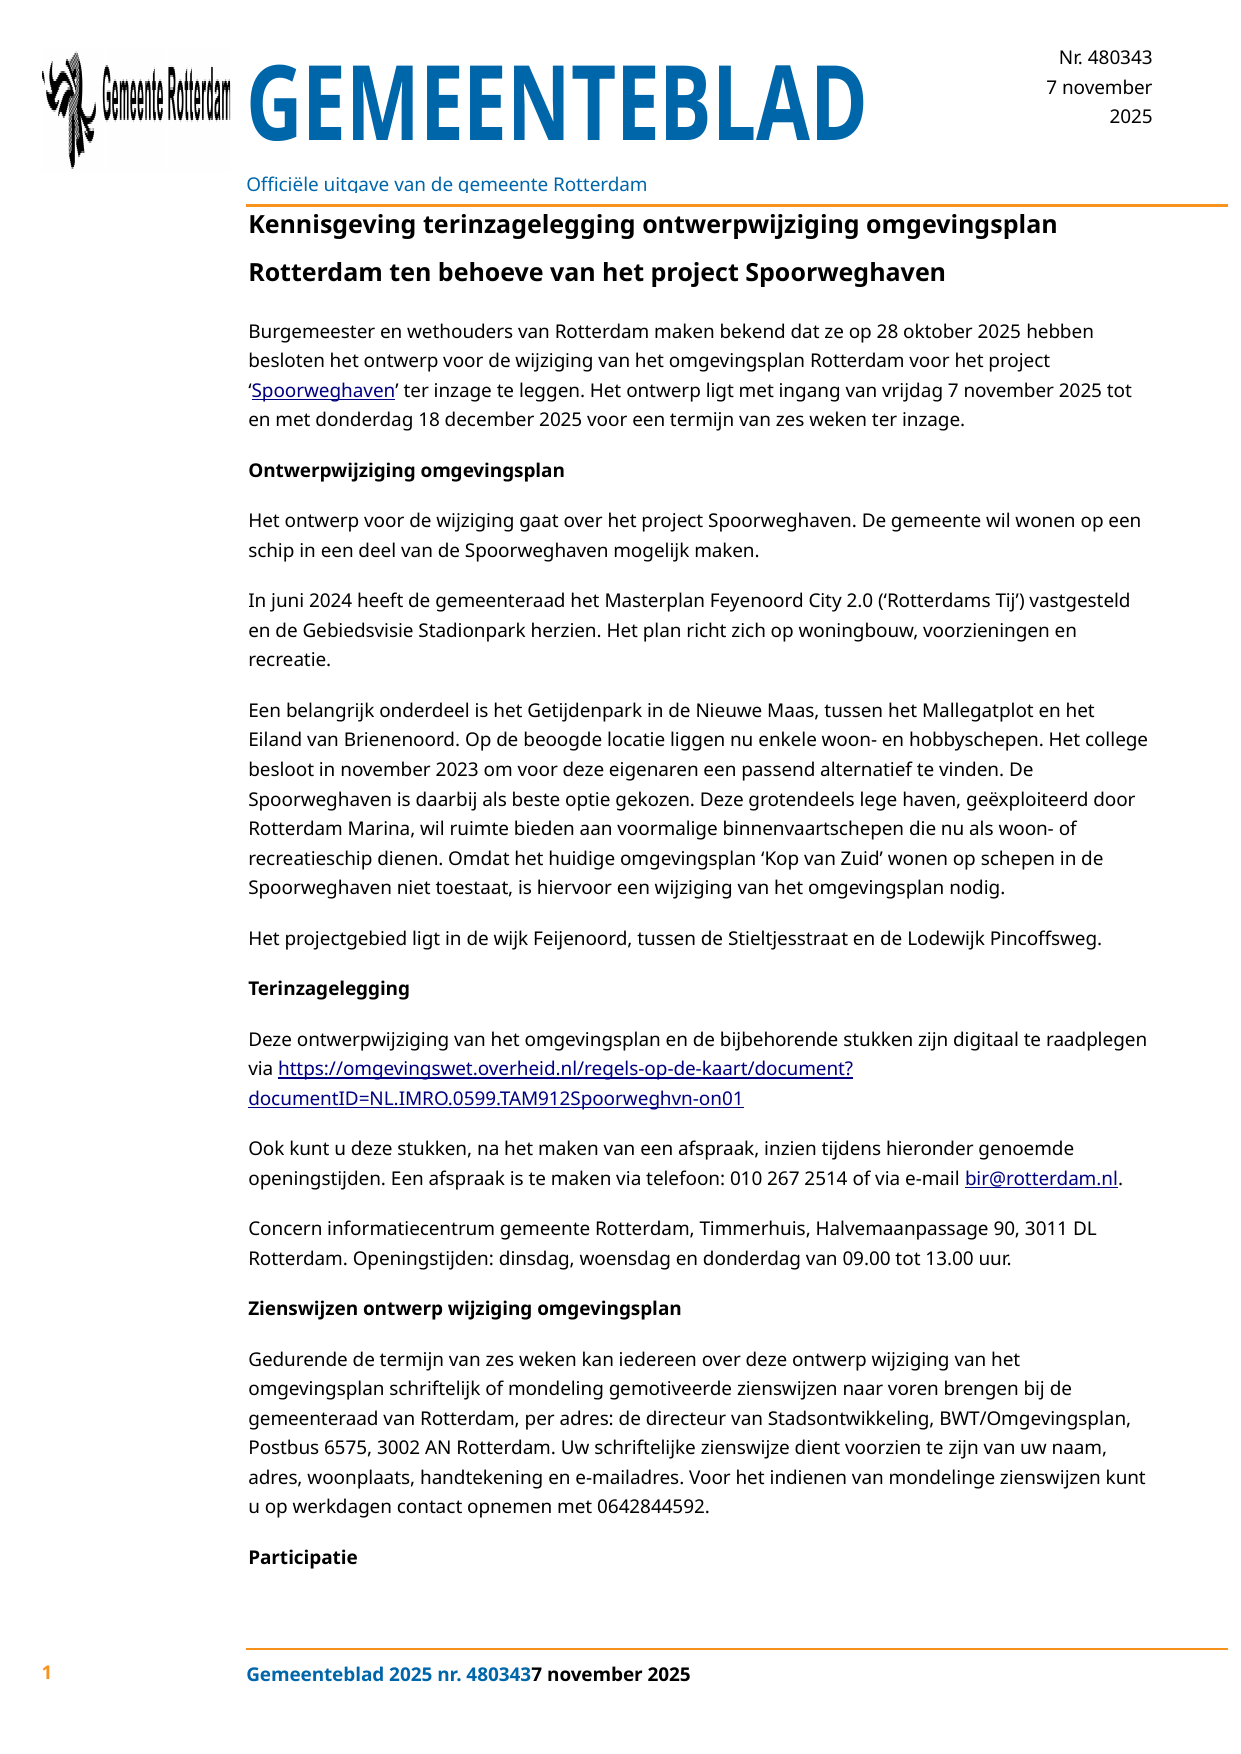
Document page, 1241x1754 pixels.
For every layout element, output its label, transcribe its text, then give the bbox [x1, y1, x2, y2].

text Kennisgeving terinzagelegging ontwerpwijziging omgevingsplan Rotterdam ten behoeve van het project Spoorweghaven [248, 207, 1152, 288]
text Burgemeester en wethouders van Rotterdam maken bekend dat ze op 28 oktober 2025 hebben besloten het ontwerp voor de wijziging van het omgevingsplan Rotterdam voor het project ‘Spoorweghaven’ ter inzage te leggen. Het ontwerp ligt met ingang van vrijdag 7 november 2025 tot en met donderdag 18 december 2025 voor een termijn van zes weken ter inzage. [248, 318, 1152, 432]
text Het projectgebied ligt in de wijk Feijenoord, tussen de Stieltjesstraat en de Lodewijk Pincoffsweg. [248, 925, 1152, 951]
text Participatie [248, 1544, 1152, 1570]
text Een belangrijk onderdeel is het Getijdenpark in de Nieuwe Maas, tussen het Mallegatplot en het Eiland van Brienenoord. Op de beoogde locatie liggen nu enkele woon- en hobbyschepen. Het college besloot in november 2023 om voor deze eigenaren een passend alternatief te vinden. De Spoorweghaven is daarbij als beste optie gekozen. Deze grotendeels lege haven, geëxploiteerd door Rotterdam Marina, wil ruimte bieden aan voormalige binnenvaartschepen die nu als woon- of recreatieschip dienen. Omdat het huidige omgevingsplan ‘Kop van Zuid’ wonen op schepen in de Spoorweghaven niet toestaat, is hiervoor een wijziging van het omgevingsplan nodig. [248, 697, 1152, 900]
text Ontwerpwijziging omgevingsplan [248, 457, 1152, 483]
text Deze ontwerpwijziging van het omgevingsplan en de bijbehorende stukken zijn digitaal te raadplegen via https://omgevingswet.overheid.nl/regels-op-de-kaart/document?documentID=NL.IMRO.0599.TAM912Spoorweghvn-on01 [248, 1026, 1152, 1111]
text Gedurende de termijn van zes weken kan iedereen over deze ontwerp wijziging van het omgevingsplan schriftelijk of mondeling gemotiveerde zienswijzen naar voren brengen bij de gemeenteraad van Rotterdam, per adres: de directeur van Stadsontwikkeling, BWT/Omgevingsplan, Postbus 6575, 3002 AN Rotterdam. Uw schriftelijke zienswijze dient voorzien te zijn van uw naam, adres, woonplaats, handtekening en e-mailadres. Voor het indienen van mondelinge zienswijzen kunt u op werkdagen contact opnemen met 0642844592. [248, 1346, 1152, 1519]
picture [41, 47, 231, 172]
text Ook kunt u deze stukken, na het maken van een afspraak, inzien tijdens hieronder genoemde openingstijden. Een afspraak is te maken via telefoon: 010 267 2514 of via e-mail bir@rotterdam.nl. [248, 1135, 1152, 1191]
text In juni 2024 heeft de gemeenteraad het Masterplan Feyenoord City 2.0 (‘Rotterdams Tij’) vastgesteld en de Gebiedsvisie Stadionpark herzien. Het plan richt zich op woningbouw, voorzieningen en recreatie. [248, 587, 1152, 672]
text Het ontwerp voor de wijziging gaat over het project Spoorweghaven. De gemeente wil wonen op een schip in een deel van de Spoorweghaven mogelijk maken. [248, 507, 1152, 563]
text Zienswijzen ontwerp wijziging omgevingsplan [248, 1295, 1152, 1321]
text Terinzagelegging [248, 975, 1152, 1001]
text Concern informatiecentrum gemeente Rotterdam, Timmerhuis, Halvemaanpassage 90, 3011 DL Rotterdam. Openingstijden: dinsdag, woensdag en donderdag van 09.00 tot 13.00 uur. [248, 1215, 1152, 1271]
